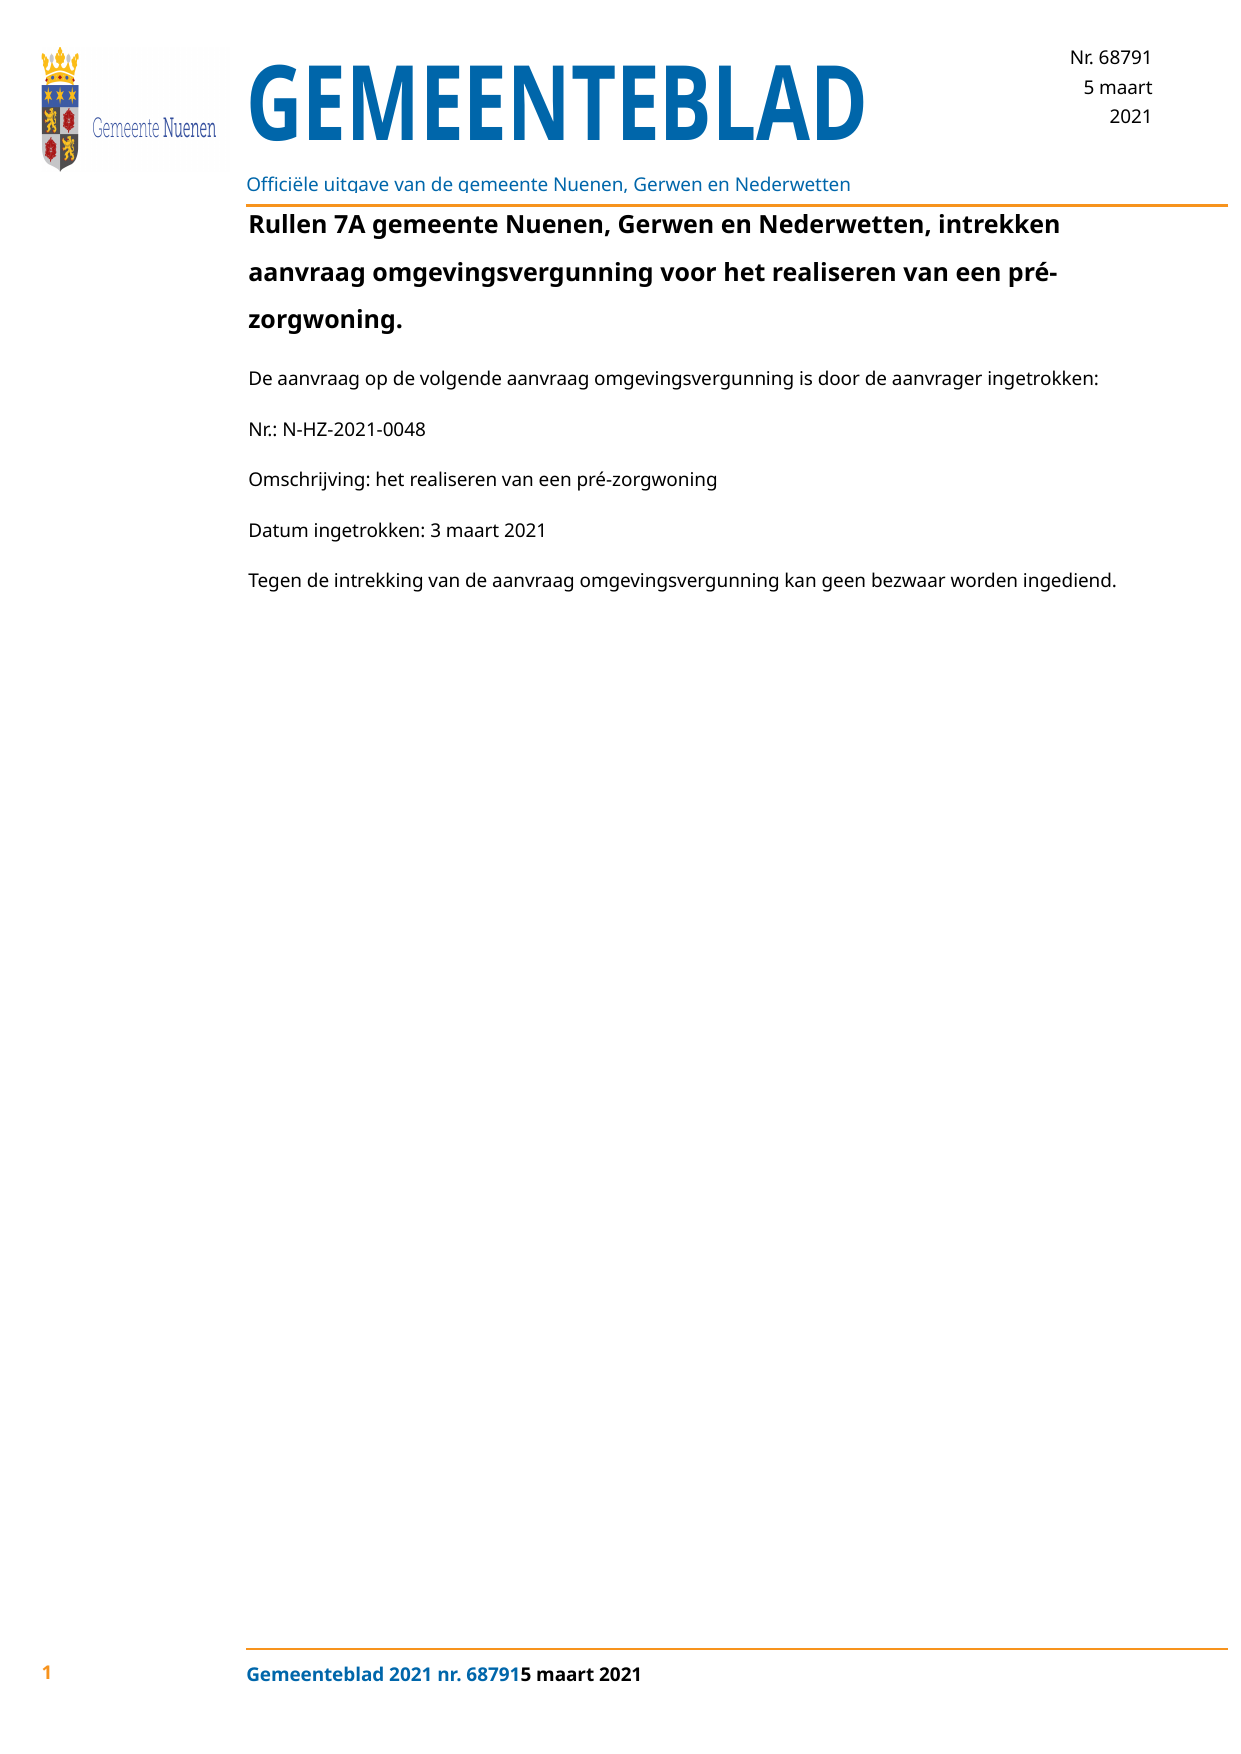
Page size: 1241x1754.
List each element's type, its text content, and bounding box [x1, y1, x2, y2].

text Omschrijving: het realiseren van een pré-zorgwoning [248, 466, 1152, 492]
text Rullen 7A gemeente Nuenen, Gerwen en Nederwetten, intrekken aanvraag omgevingsvergunning voor het realiseren van een pré-zorgwoning. [248, 207, 1152, 336]
picture [41, 47, 231, 172]
text De aanvraag op de volgende aanvraag omgevingsvergunning is door de aanvrager ingetrokken: [248, 366, 1152, 391]
text Tegen de intrekking van de aanvraag omgevingsvergunning kan geen bezwaar worden ingediend. [248, 567, 1152, 593]
text Nr.: N-HZ-2021-0048 [248, 416, 1152, 442]
text Datum ingetrokken: 3 maart 2021 [248, 517, 1152, 542]
